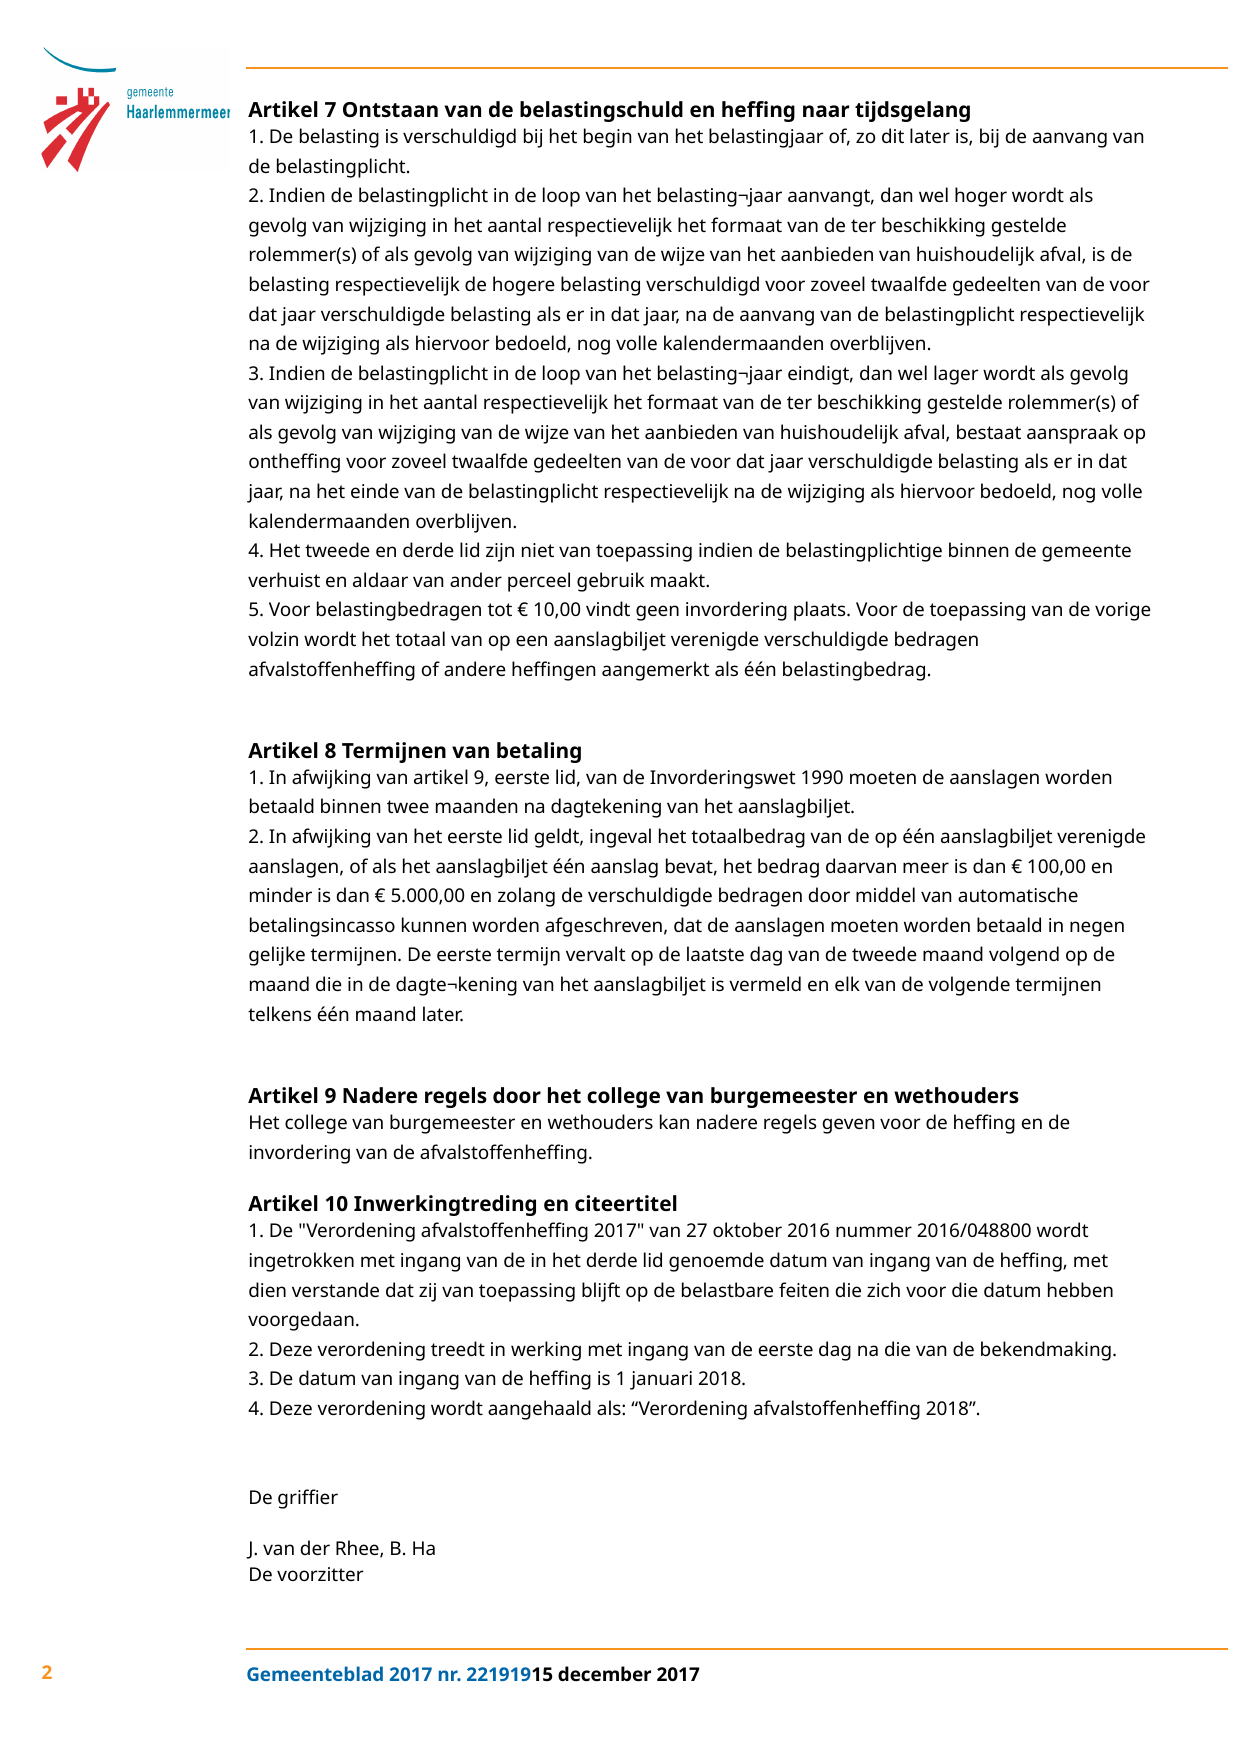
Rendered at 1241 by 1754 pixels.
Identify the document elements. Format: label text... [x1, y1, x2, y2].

text Artikel 7 Ontstaan van de belastingschuld en heffing naar tijdsgelang [248, 95, 1152, 123]
text 5. Voor belastingbedragen tot € 10,00 vindt geen invordering plaats. Voor de toepassing van de vorige volzin wordt het totaal van op een aanslagbiljet verenigde verschuldigde bedragen afvalstoffenheffing of andere heffingen aangemerkt als één belastingbedrag. [248, 597, 1152, 681]
text 4. Het tweede en derde lid zijn niet van toepassing indien de belastingplichtige binnen de gemeente verhuist en aldaar van ander perceel gebruik maakt. [248, 537, 1152, 593]
text Artikel 9 Nadere regels door het college van burgemeester en wethouders [248, 1081, 1152, 1109]
text 2. Indien de belastingplicht in de loop van het belasting¬jaar aanvangt, dan wel hoger wordt als gevolg van wijziging in het aantal respectievelijk het formaat van de ter beschikking gestelde rolemmer(s) of als gevolg van wijziging van de wijze van het aanbieden van huishoudelijk afval, is de belasting respectievelijk de hogere belasting verschuldigd voor zoveel twaalfde gedeelten van de voor dat jaar verschuldigde belasting als er in dat jaar, na de aanvang van de belastingplicht respectievelijk na de wijziging als hiervoor bedoeld, nog volle kalendermaanden overblijven. [248, 182, 1152, 356]
text J. van der Rhee, B. Ha [248, 1535, 1152, 1561]
text Artikel 8 Termijnen van betaling [248, 736, 1152, 764]
text Het college van burgemeester en wethouders kan nadere regels geven voor de heffing en de invordering van de afvalstoffenheffing. [248, 1109, 1152, 1164]
text De voorzitter [248, 1561, 1152, 1587]
text 2. Deze verordening treedt in werking met ingang van de eerste dag na die van de bekendmaking. [248, 1336, 1152, 1362]
text 2. In afwijking van het eerste lid geldt, ingeval het totaalbedrag van de op één aanslagbiljet verenigde aanslagen, of als het aanslagbiljet één aanslag bevat, het bedrag daarvan meer is dan € 100,00 en minder is dan € 5.000,00 en zolang de verschuldigde bedragen door middel van automatische betalingsincasso kunnen worden afgeschreven, dat de aanslagen moeten worden betaald in negen gelijke termijnen. De eerste termijn vervalt op de laatste dag van de tweede maand volgend op de maand die in de dagte¬kening van het aanslagbiljet is vermeld en elk van de volgende termijnen telkens één maand later. [248, 823, 1152, 1027]
text 3. De datum van ingang van de heffing is 1 januari 2018. [248, 1366, 1152, 1391]
picture [41, 47, 231, 172]
text 1. In afwijking van artikel 9, eerste lid, van de Invorderingswet 1990 moeten de aanslagen worden betaald binnen twee maanden na dagtekening van het aanslagbiljet. [248, 764, 1152, 819]
text 1. De belasting is verschuldigd bij het begin van het belastingjaar of, zo dit later is, bij de aanvang van de belastingplicht. [248, 123, 1152, 178]
text Artikel 10 Inwerkingtreding en citeertitel [248, 1189, 1152, 1218]
text De griffier [248, 1484, 1152, 1510]
text 3. Indien de belastingplicht in de loop van het belasting¬jaar eindigt, dan wel lager wordt als gevolg van wijziging in het aantal respectievelijk het formaat van de ter beschikking gestelde rolemmer(s) of als gevolg van wijziging van de wijze van het aanbieden van huishoudelijk afval, bestaat aanspraak op ontheffing voor zoveel twaalfde gedeelten van de voor dat jaar verschuldigde belasting als er in dat jaar, na het einde van de belastingplicht respectievelijk na de wijziging als hiervoor bedoeld, nog volle kalendermaanden overblijven. [248, 360, 1152, 533]
text 4. Deze verordening wordt aangehaald als: “Verordening afvalstoffenheffing 2018”. [248, 1395, 1152, 1421]
text 1. De "Verordening afvalstoffenheffing 2017" van 27 oktober 2016 nummer 2016/048800 wordt ingetrokken met ingang van de in het derde lid genoemde datum van ingang van de heffing, met dien verstande dat zij van toepassing blijft op de belastbare feiten die zich voor die datum hebben voorgedaan. [248, 1218, 1152, 1332]
